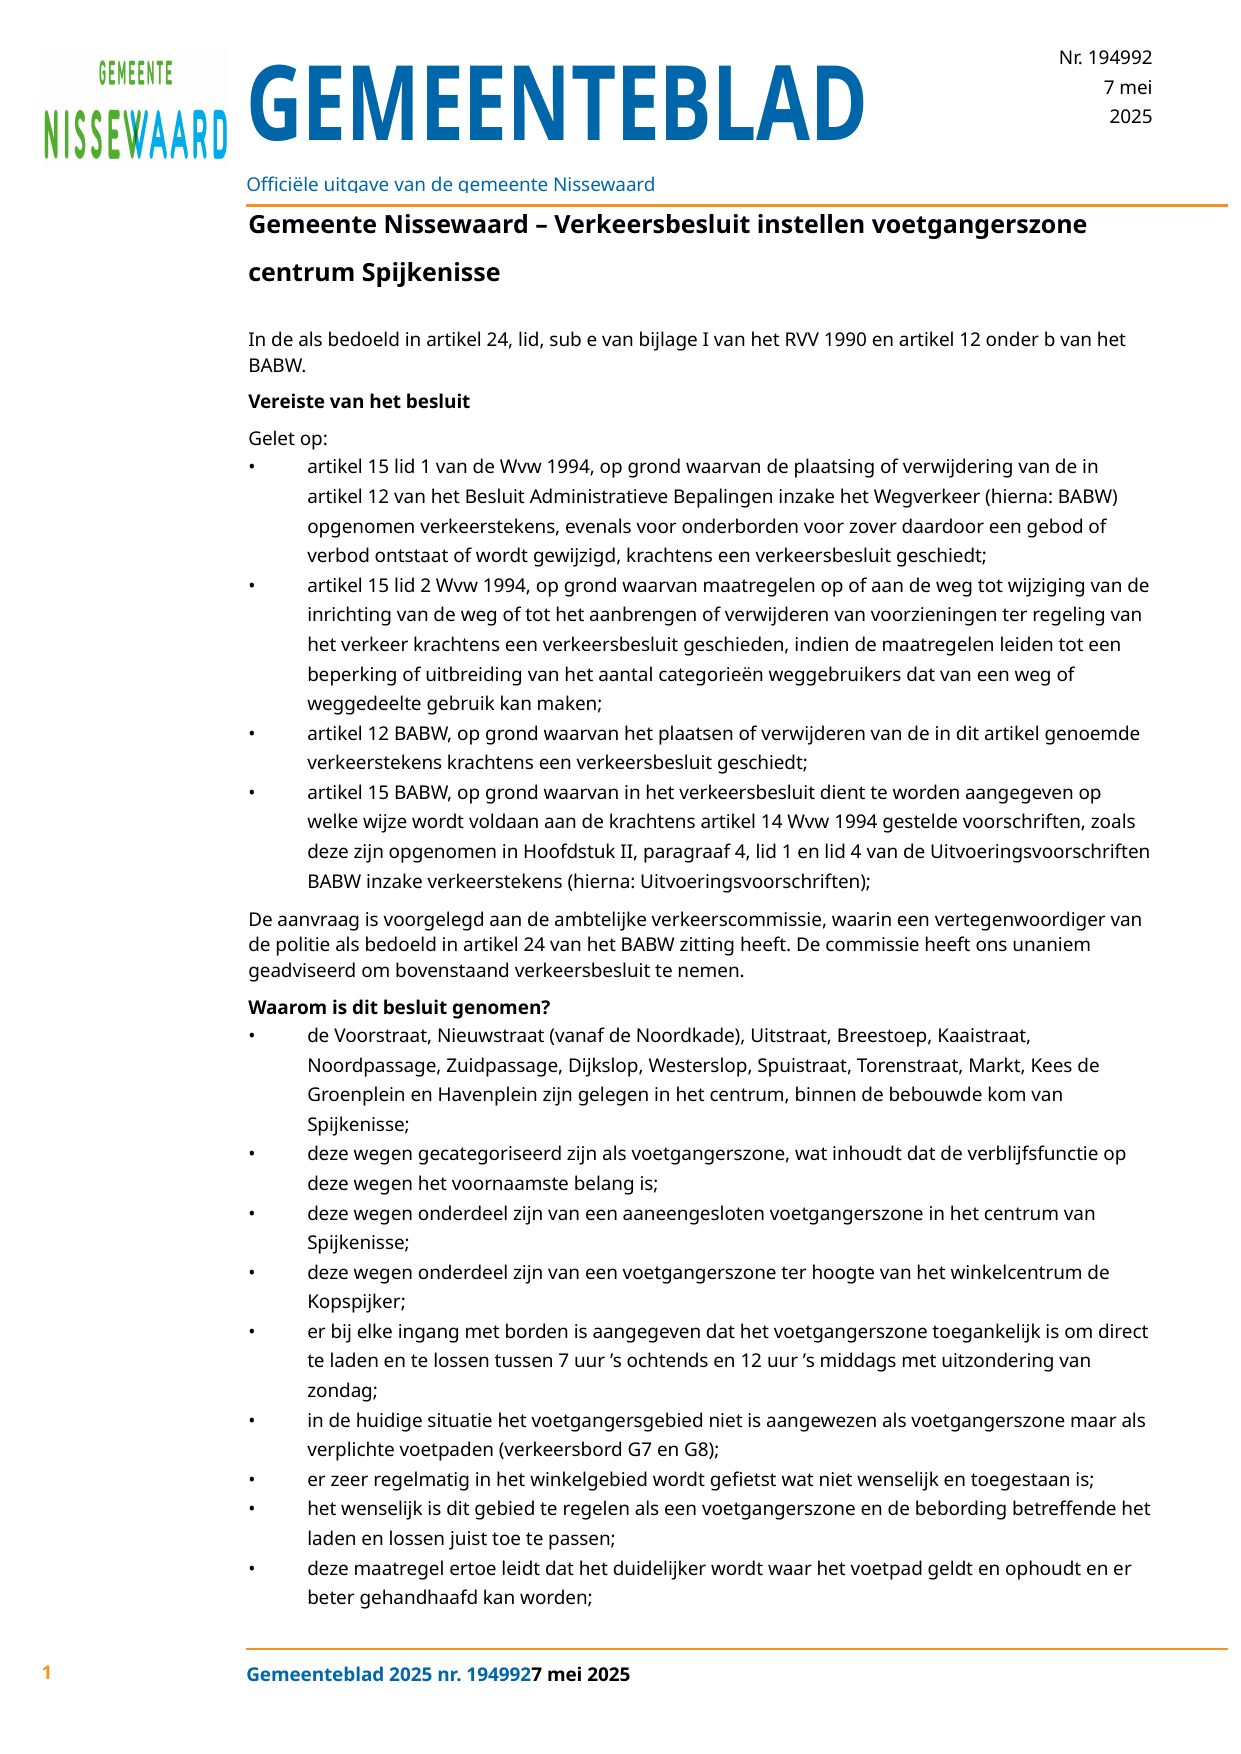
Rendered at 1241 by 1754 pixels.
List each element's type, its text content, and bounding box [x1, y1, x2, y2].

list het wenselijk is dit gebied te regelen als een voetgangerszone en de bebording betreffende het laden en lossen juist toe te passen; [248, 1496, 1152, 1551]
list de Voorstraat, Nieuwstraat (vanaf de Noordkade), Uitstraat, Breestoep, Kaaistraat, Noordpassage, Zuidpassage, Dijkslop, Westerslop, Spuistraat, Torenstraat, Markt, Kees de Groenplein en Havenplein zijn gelegen in het centrum, binnen de bebouwde kom van Spijkenisse; [248, 1022, 1152, 1137]
list deze wegen onderdeel zijn van een voetgangerszone ter hoogte van het winkelcentrum de Kopspijker; [248, 1259, 1152, 1314]
list deze wegen gecategoriseerd zijn als voetgangerszone, wat inhoudt dat de verblijfsfunctie op deze wegen het voornaamste belang is; [248, 1141, 1152, 1196]
list in de huidige situatie het voetgangersgebied niet is aangewezen als voetgangerszone maar als verplichte voetpaden (verkeersbord G7 en G8); [248, 1407, 1152, 1462]
text Gelet op: [248, 425, 1152, 451]
list artikel 12 BABW, op grond waarvan het plaatsen of verwijderen van de in dit artikel genoemde verkeerstekens krachtens een verkeersbesluit geschiedt; [248, 720, 1152, 775]
list artikel 15 lid 1 van de Wvw 1994, op grond waarvan de plaatsing of verwijdering van de in artikel 12 van het Besluit Administratieve Bepalingen inzake het Wegverkeer (hierna: BABW) opgenomen verkeerstekens, evenals voor onderborden voor zover daardoor een gebod of verbod ontstaat of wordt gewijzigd, krachtens een verkeersbesluit geschiedt; [248, 454, 1152, 568]
list er bij elke ingang met borden is aangegeven dat het voetgangerszone toegankelijk is om direct te laden en te lossen tussen 7 uur ’s ochtends en 12 uur ’s middags met uitzondering van zondag; [248, 1318, 1152, 1403]
text De aanvraag is voorgelegd aan de ambtelijke verkeerscommissie, waarin een vertegenwoordiger van de politie als bedoeld in artikel 24 van het BABW zitting heeft. De commissie heeft ons unaniem geadviseerd om bovenstaand verkeersbesluit te nemen. [248, 906, 1152, 983]
list artikel 15 lid 2 Wvw 1994, op grond waarvan maatregelen op of aan de weg tot wijziging van de inrichting van de weg of tot het aanbrengen of verwijderen van voorzieningen ter regeling van het verkeer krachtens een verkeersbesluit geschieden, indien de maatregelen leiden tot een beperking of uitbreiding van het aantal categorieën weggebruikers dat van een weg of weggedeelte gebruik kan maken; [248, 572, 1152, 716]
text Vereiste van het besluit [248, 389, 1152, 414]
text In de als bedoeld in artikel 24, lid, sub e van bijlage I van het RVV 1990 en artikel 12 onder b van het BABW. [248, 326, 1152, 378]
list deze wegen onderdeel zijn van een aaneengesloten voetgangerszone in het centrum van Spijkenisse; [248, 1200, 1152, 1255]
list artikel 15 BABW, op grond waarvan in het verkeersbesluit dient te worden aangegeven op welke wijze wordt voldaan aan de krachtens artikel 14 Wvw 1994 gestelde voorschriften, zoals deze zijn opgenomen in Hoofdstuk II, paragraaf 4, lid 1 en lid 4 van de Uitvoeringsvoorschriften BABW inzake verkeerstekens (hierna: Uitvoeringsvoorschriften); [248, 779, 1152, 893]
picture [41, 47, 231, 172]
text Gemeente Nissewaard – Verkeersbesluit instellen voetgangerszone centrum Spijkenisse [248, 207, 1152, 288]
list deze maatregel ertoe leidt dat het duidelijker wordt waar het voetpad geldt en ophoudt en er beter gehandhaafd kan worden; [248, 1555, 1152, 1610]
text Waarom is dit besluit genomen? [248, 994, 1152, 1019]
list er zeer regelmatig in het winkelgebied wordt gefietst wat niet wenselijk en toegestaan is; [248, 1466, 1152, 1492]
